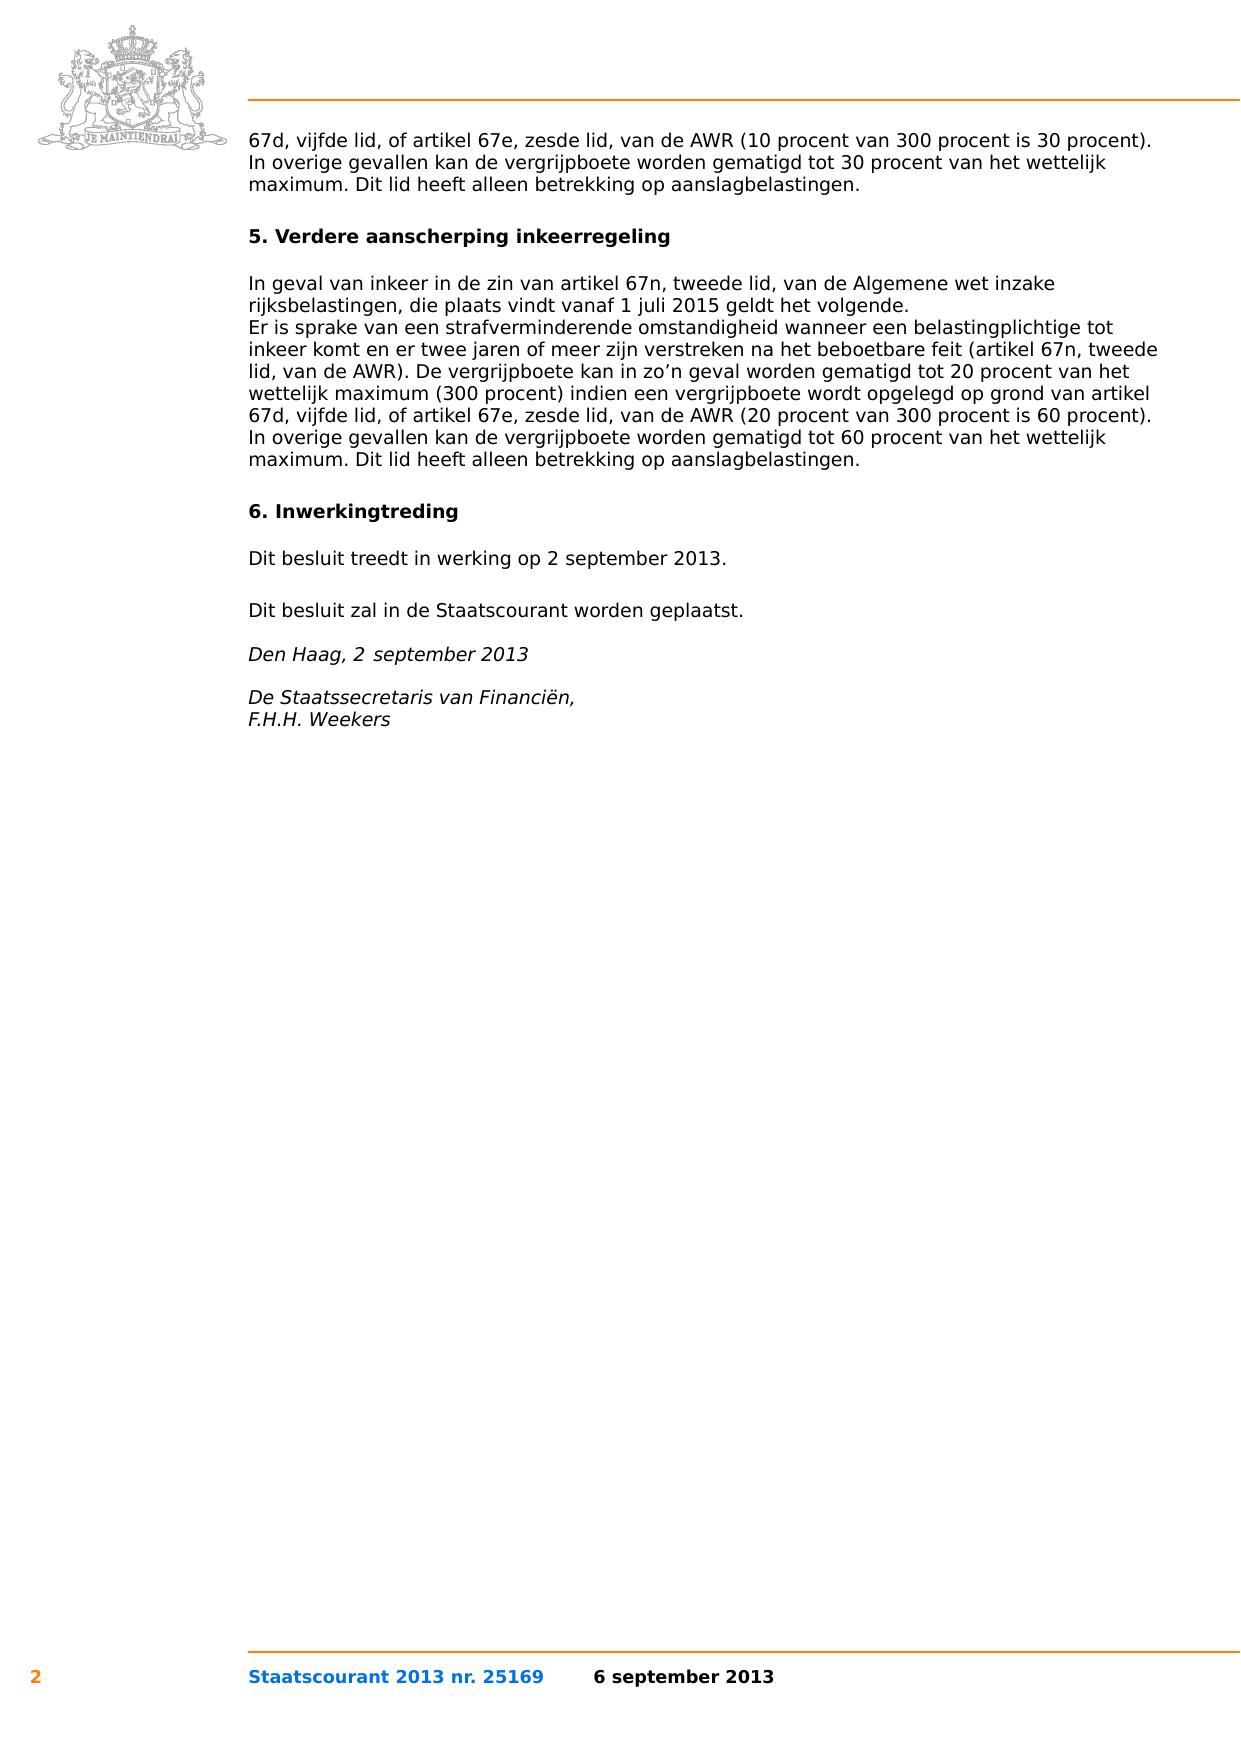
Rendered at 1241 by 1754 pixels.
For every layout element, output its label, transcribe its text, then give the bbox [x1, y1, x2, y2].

text Dit besluit treedt in werking op 2 september 2013. [248, 548, 1163, 569]
picture [38, 25, 227, 150]
text De Staatssecretaris van Financiën, F.H.H. Weekers [248, 687, 1163, 731]
subtitle 5. Verdere aanscherping inkeerregeling [248, 226, 1163, 248]
text In geval van inkeer in de zin van artikel 67n, tweede lid, van de Algemene wet inzake rijksbelastingen, die plaats vindt vanaf 1 juli 2015 geldt het volgende. [248, 273, 1163, 317]
text Er is sprake van een strafverminderende omstandigheid wanneer een belastingplichtige tot inkeer komt en er twee jaren of meer zijn verstreken na het beboetbare feit (artikel 67n, tweede lid, van de AWR). De vergrijpboete kan in zo’n geval worden gematigd tot 20 procent van het wettelijk maximum (300 procent) indien een vergrijpboete wordt opgelegd op grond van artikel 67d, vijfde lid, of artikel 67e, zesde lid, van de AWR (20 procent van 300 procent is 60 procent). In overige gevallen kan de vergrijpboete worden gematigd tot 60 procent van het wettelijk maximum. Dit lid heeft alleen betrekking op aanslagbelastingen. [248, 317, 1163, 471]
text Dit besluit zal in de Staatscourant worden geplaatst. [248, 599, 1163, 622]
subtitle 6. Inwerkingtreding [248, 501, 1163, 523]
text 67d, vijfde lid, of artikel 67e, zesde lid, van de AWR (10 procent van 300 procent is 30 procent). In overige gevallen kan de vergrijpboete worden gematigd tot 30 procent van het wettelijk maximum. Dit lid heeft alleen betrekking op aanslagbelastingen. [248, 130, 1163, 196]
text Den Haag, 2 september 2013 [248, 643, 1163, 665]
